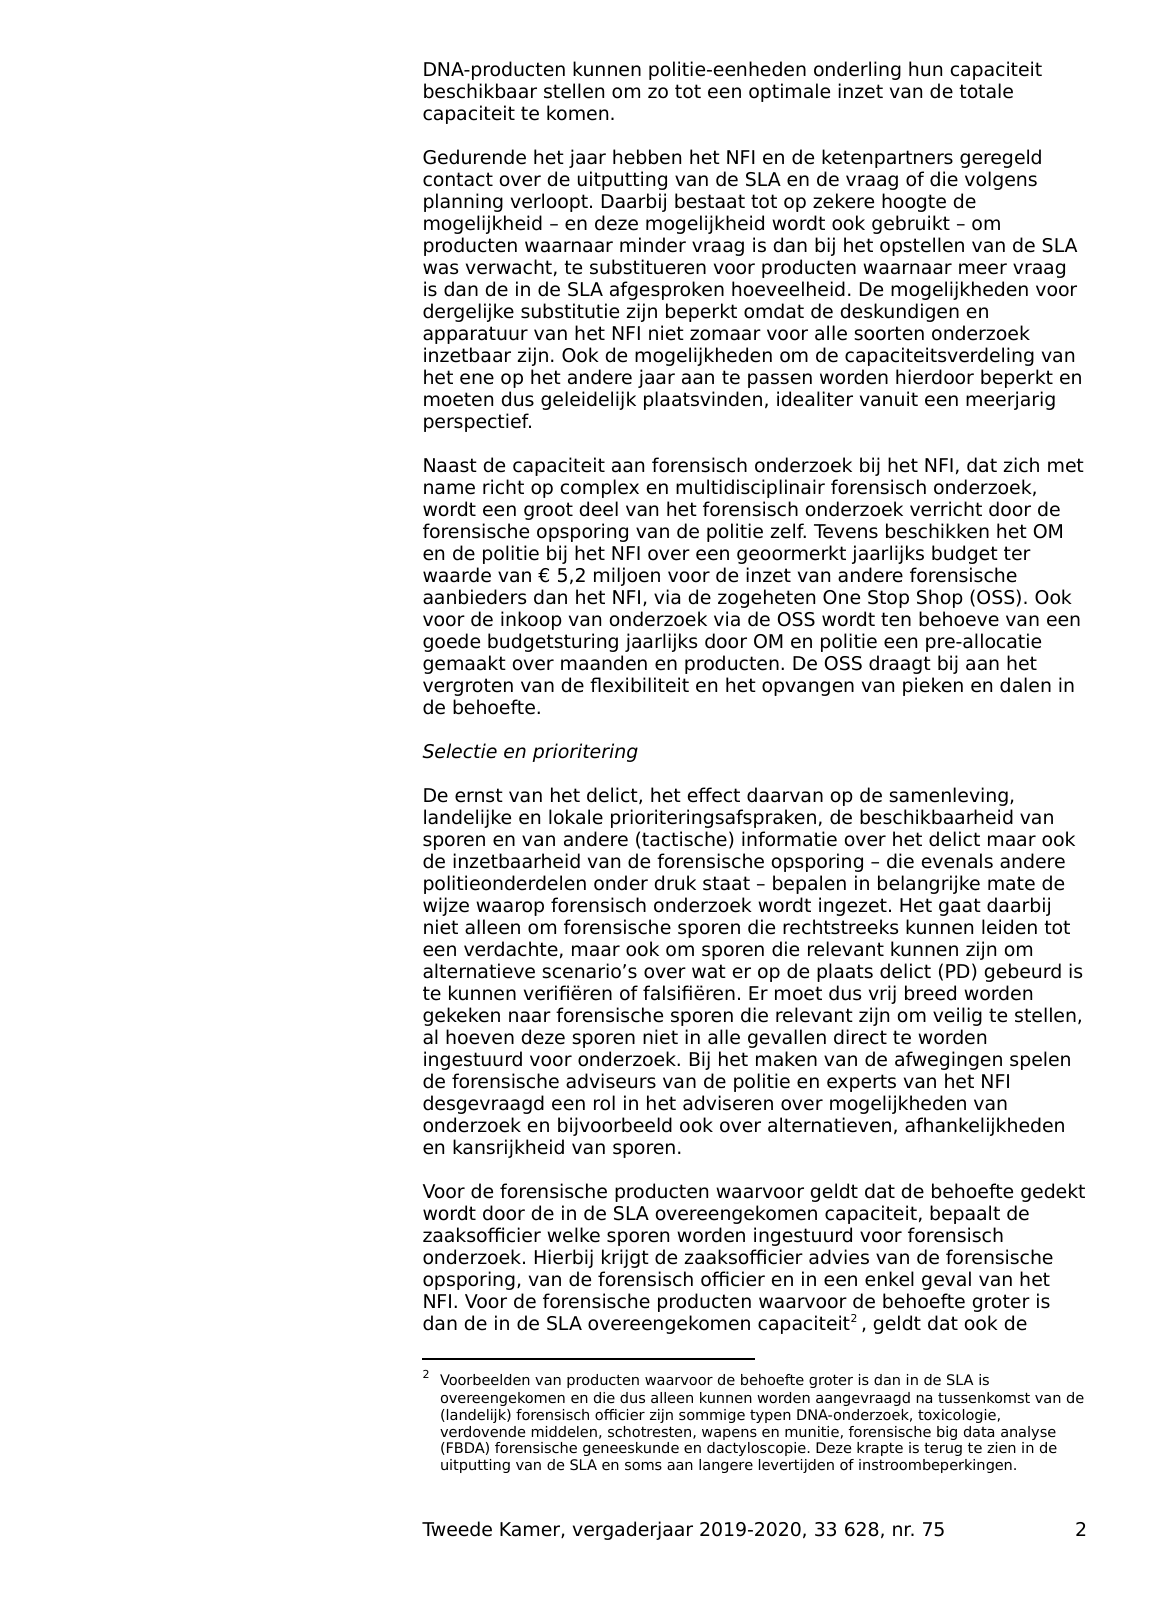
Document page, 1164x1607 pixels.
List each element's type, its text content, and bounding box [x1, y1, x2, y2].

text Gedurende het jaar hebben het NFI en de ketenpartners geregeld contact over de uitputting van de SLA en de vraag of die volgens planning verloopt. Daarbij bestaat tot op zekere hoogte de mogelijkheid – en deze mogelijkheid wordt ook gebruikt – om producten waarnaar minder vraag is dan bij het opstellen van de SLA was verwacht, te substitueren voor producten waarnaar meer vraag is dan de in de SLA afgesproken hoeveelheid. De mogelijkheden voor dergelijke substitutie zijn beperkt omdat de deskundigen en apparatuur van het NFI niet zomaar voor alle soorten onderzoek inzetbaar zijn. Ook de mogelijkheden om de capaciteitsverdeling van het ene op het andere jaar aan te passen worden hierdoor beperkt en moeten dus geleidelijk plaatsvinden, idealiter vanuit een meerjarig perspectief. [422, 147, 1087, 433]
text DNA-producten kunnen politie-eenheden onderling hun capaciteit beschikbaar stellen om zo tot een optimale inzet van de totale capaciteit te komen. [422, 59, 1087, 125]
text Voorbeelden van producten waarvoor de behoefte groter is dan in de SLA is overeengekomen en die dus alleen kunnen worden aangevraagd na tussenkomst van de (landelijk) forensisch officier zijn sommige typen DNA-onderzoek, toxicologie, verdovende middelen, schotresten, wapens en munitie, forensische big data analyse (FBDA) forensische geneeskunde en dactyloscopie. Deze krapte is terug te zien in de uitputting van de SLA en soms aan langere levertijden of instroombeperkingen. [422, 1368, 1087, 1474]
text De ernst van het delict, het effect daarvan op de samenleving, landelijke en lokale prioriteringsafspraken, de beschikbaarheid van sporen en van andere (tactische) informatie over het delict maar ook de inzetbaarheid van de forensische opsporing – die evenals andere politieonderdelen onder druk staat – bepalen in belangrijke mate de wijze waarop forensisch onderzoek wordt ingezet. Het gaat daarbij niet alleen om forensische sporen die rechtstreeks kunnen leiden tot een verdachte, maar ook om sporen die relevant kunnen zijn om alternatieve scenario’s over wat er op de plaats delict (PD) gebeurd is te kunnen verifiëren of falsifiëren. Er moet dus vrij breed worden gekeken naar forensische sporen die relevant zijn om veilig te stellen, al hoeven deze sporen niet in alle gevallen direct te worden ingestuurd voor onderzoek. Bij het maken van de afwegingen spelen de forensische adviseurs van de politie en experts van het NFI desgevraagd een rol in het adviseren over mogelijkheden van onderzoek en bijvoorbeeld ook over alternatieven, afhankelijkheden en kansrijkheid van sporen. [422, 785, 1087, 1159]
subtitle Selectie en prioritering [422, 741, 1087, 763]
text Naast de capaciteit aan forensisch onderzoek bij het NFI, dat zich met name richt op complex en multidisciplinair forensisch onderzoek, wordt een groot deel van het forensisch onderzoek verricht door de forensische opsporing van de politie zelf. Tevens beschikken het OM en de politie bij het NFI over een geoormerkt jaarlijks budget ter waarde van € 5,2 miljoen voor de inzet van andere forensische aanbieders dan het NFI, via de zogeheten One Stop Shop (OSS). Ook voor de inkoop van onderzoek via de OSS wordt ten behoeve van een goede budgetsturing jaarlijks door OM en politie een pre-allocatie gemaakt over maanden en producten. De OSS draagt bij aan het vergroten van de flexibiliteit en het opvangen van pieken en dalen in de behoefte. [422, 455, 1087, 719]
text Voor de forensische producten waarvoor geldt dat de behoefte gedekt wordt door de in de SLA overeengekomen capaciteit, bepaalt de zaaksofficier welke sporen worden ingestuurd voor forensisch onderzoek. Hierbij krijgt de zaaksofficier advies van de forensische opsporing, van de forensisch officier en in een enkel geval van het NFI. Voor de forensische producten waarvoor de behoefte groter is dan de in de SLA overeengekomen capaciteit, geldt dat ook de [422, 1181, 1087, 1335]
